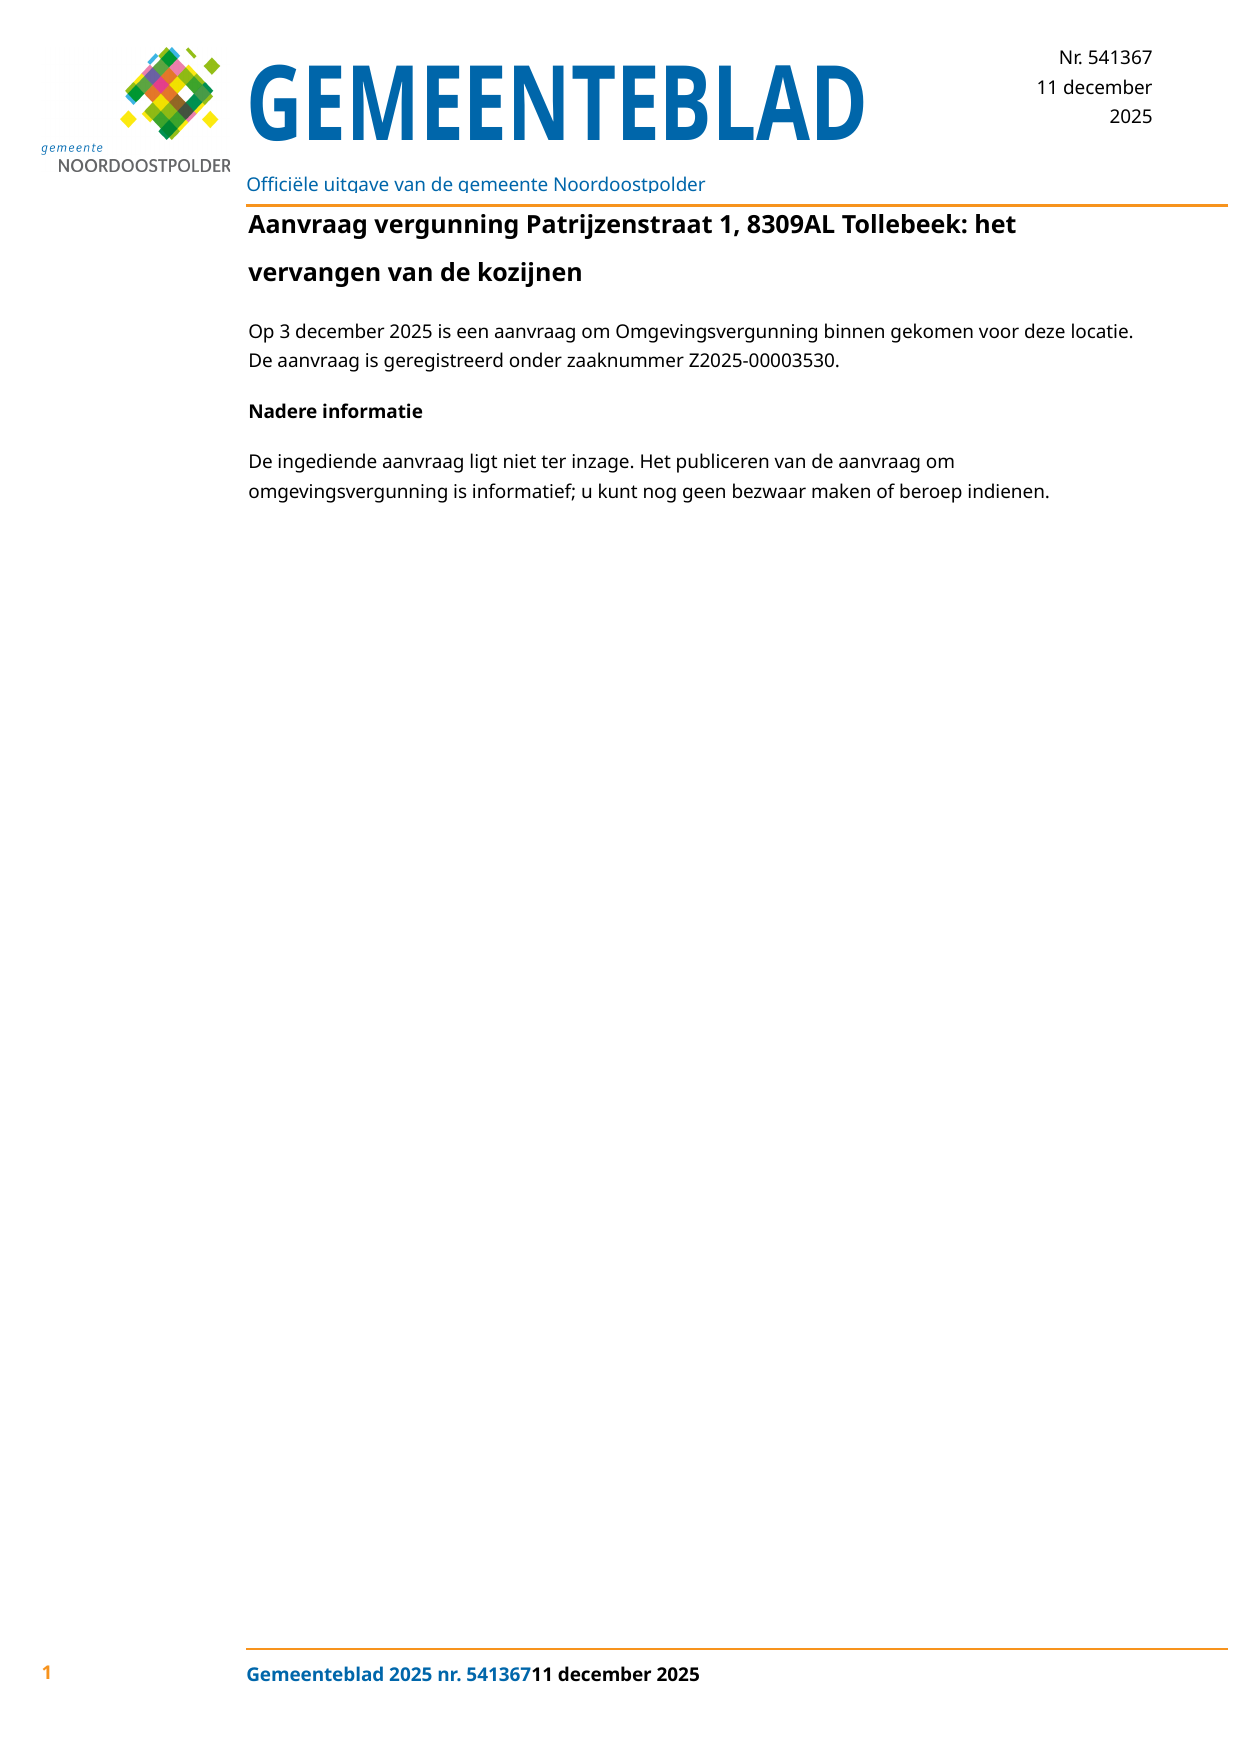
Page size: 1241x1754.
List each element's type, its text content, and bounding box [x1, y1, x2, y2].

text De ingediende aanvraag ligt niet ter inzage. Het publiceren van de aanvraag om omgevingsvergunning is informatief; u kunt nog geen bezwaar maken of beroep indienen. [248, 448, 1152, 504]
text Nadere informatie [248, 398, 1152, 424]
text Op 3 december 2025 is een aanvraag om Omgevingsvergunning binnen gekomen voor deze locatie. De aanvraag is geregistreerd onder zaaknummer Z2025-00003530. [248, 318, 1152, 373]
text Aanvraag vergunning Patrijzenstraat 1, 8309AL Tollebeek: het vervangen van de kozijnen [248, 207, 1152, 288]
picture [41, 47, 231, 172]
